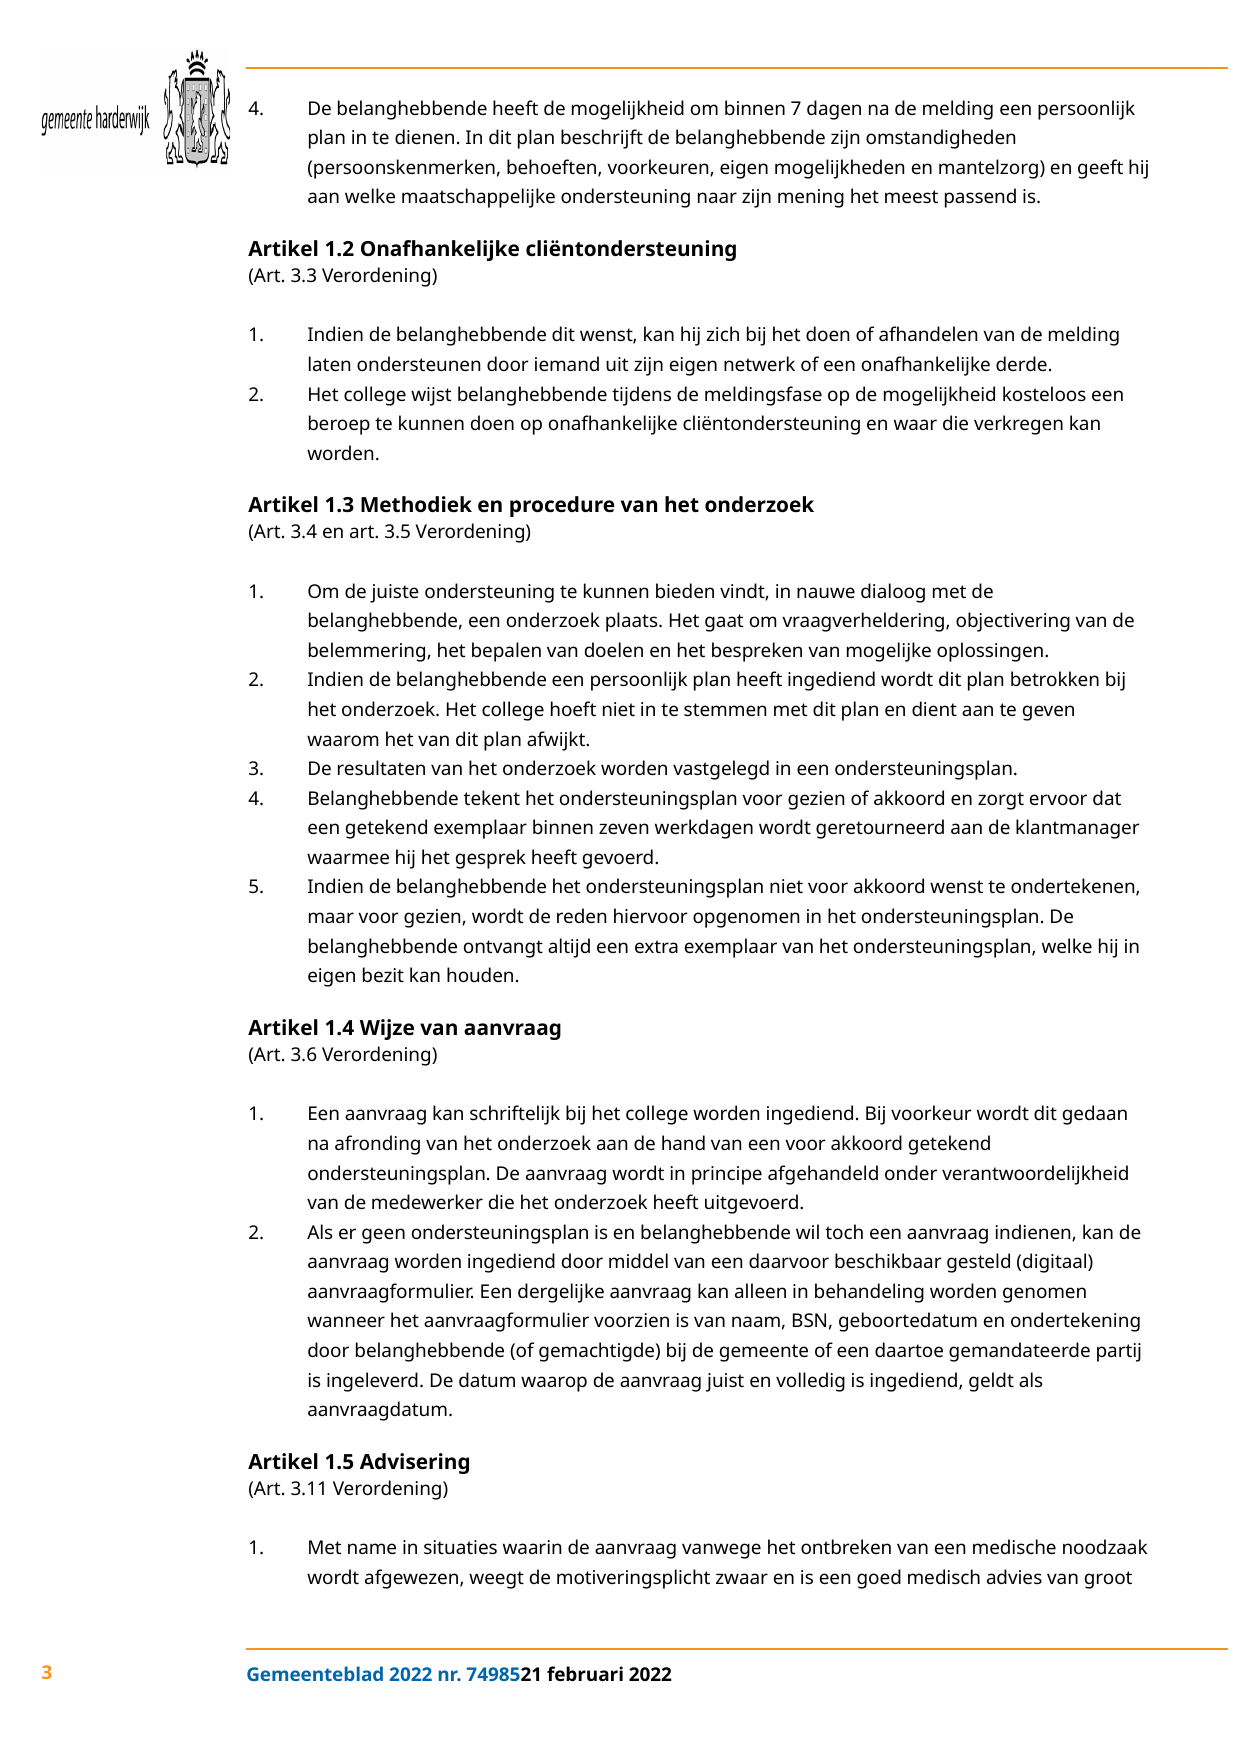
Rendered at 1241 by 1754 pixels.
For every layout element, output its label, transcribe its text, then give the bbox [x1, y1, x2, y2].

text Artikel 1.2 Onafhankelijke cliëntondersteuning [248, 234, 1152, 262]
list Belanghebbende tekent het ondersteuningsplan voor gezien of akkoord en zorgt ervoor dat een getekend exemplaar binnen zeven werkdagen wordt geretourneerd aan de klantmanager waarmee hij het gesprek heeft gevoerd. [248, 785, 1152, 870]
list De resultaten van het onderzoek worden vastgelegd in een ondersteuningsplan. [248, 755, 1152, 781]
text Artikel 1.4 Wijze van aanvraag [248, 1013, 1152, 1041]
text (Art. 3.4 en art. 3.5 Verordening) [248, 519, 1152, 544]
text Artikel 1.3 Methodiek en procedure van het onderzoek [248, 490, 1152, 519]
list Als er geen ondersteuningsplan is en belanghebbende wil toch een aanvraag indienen, kan de aanvraag worden ingediend door middel van een daarvoor beschikbaar gesteld (digitaal) aanvraagformulier. Een dergelijke aanvraag kan alleen in behandeling worden genomen wanneer het aanvraagformulier voorzien is van naam, BSN, geboortedatum en ondertekening door belanghebbende (of gemachtigde) bij de gemeente of een daartoe gemandateerde partij is ingeleverd. De datum waarop de aanvraag juist en volledig is ingediend, geldt als aanvraagdatum. [248, 1219, 1152, 1422]
list Indien de belanghebbende dit wenst, kan hij zich bij het doen of afhandelen van de melding laten ondersteunen door iemand uit zijn eigen netwerk of een onafhankelijke derde. [248, 322, 1152, 377]
list Indien de belanghebbende het ondersteuningsplan niet voor akkoord wenst te ondertekenen, maar voor gezien, wordt de reden hiervoor opgenomen in het ondersteuningsplan. De belanghebbende ontvangt altijd een extra exemplaar van het ondersteuningsplan, welke hij in eigen bezit kan houden. [248, 874, 1152, 988]
list Indien de belanghebbende een persoonlijk plan heeft ingediend wordt dit plan betrokken bij het onderzoek. Het college hoeft niet in te stemmen met dit plan en dient aan te geven waarom het van dit plan afwijkt. [248, 667, 1152, 752]
list Het college wijst belanghebbende tijdens de meldingsfase op de mogelijkheid kosteloos een beroep te kunnen doen op onafhankelijke cliëntondersteuning en waar die verkregen kan worden. [248, 381, 1152, 466]
text (Art. 3.6 Verordening) [248, 1041, 1152, 1067]
picture [41, 47, 231, 172]
text (Art. 3.11 Verordening) [248, 1475, 1152, 1501]
list Een aanvraag kan schriftelijk bij het college worden ingediend. Bij voorkeur wordt dit gedaan na afronding van het onderzoek aan de hand van een voor akkoord getekend ondersteuningsplan. De aanvraag wordt in principe afgehandeld onder verantwoordelijkheid van de medewerker die het onderzoek heeft uitgevoerd. [248, 1101, 1152, 1215]
text (Art. 3.3 Verordening) [248, 262, 1152, 288]
text Artikel 1.5 Advisering [248, 1447, 1152, 1475]
list De belanghebbende heeft de mogelijkheid om binnen 7 dagen na de melding een persoonlijk plan in te dienen. In dit plan beschrijft de belanghebbende zijn omstandigheden (persoonskenmerken, behoeften, voorkeuren, eigen mogelijkheden en mantelzorg) en geeft hij aan welke maatschappelijke ondersteuning naar zijn mening het meest passend is. [248, 95, 1152, 209]
list Met name in situaties waarin de aanvraag vanwege het ontbreken van een medische noodzaak wordt afgewezen, weegt de motiveringsplicht zwaar en is een goed medisch advies van groot [248, 1534, 1152, 1590]
list Om de juiste ondersteuning te kunnen bieden vindt, in nauwe dialoog met de belanghebbende, een onderzoek plaats. Het gaat om vraagverheldering, objectivering van de belemmering, het bepalen van doelen en het bespreken van mogelijke oplossingen. [248, 578, 1152, 663]
